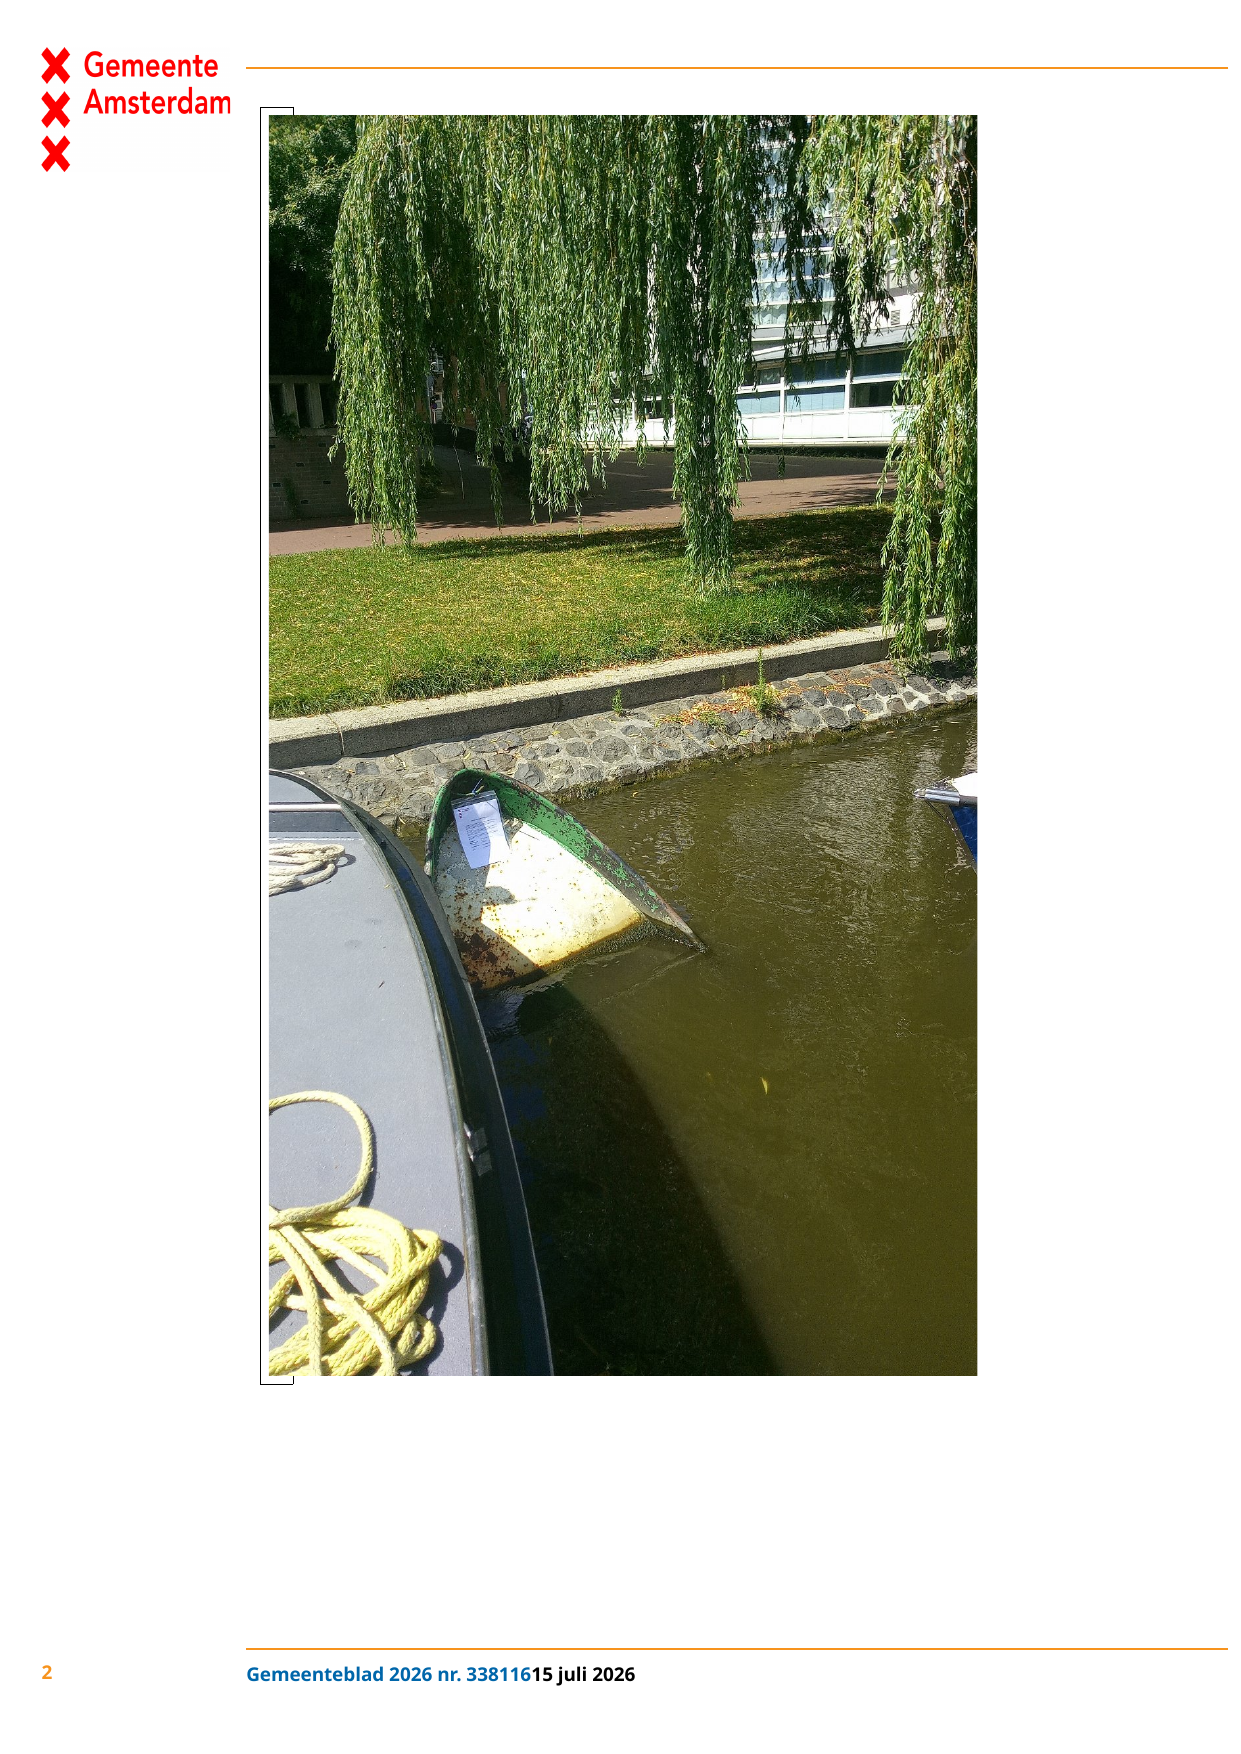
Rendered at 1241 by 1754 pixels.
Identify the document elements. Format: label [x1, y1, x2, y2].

picture [41, 47, 231, 172]
picture [268, 115, 978, 1376]
